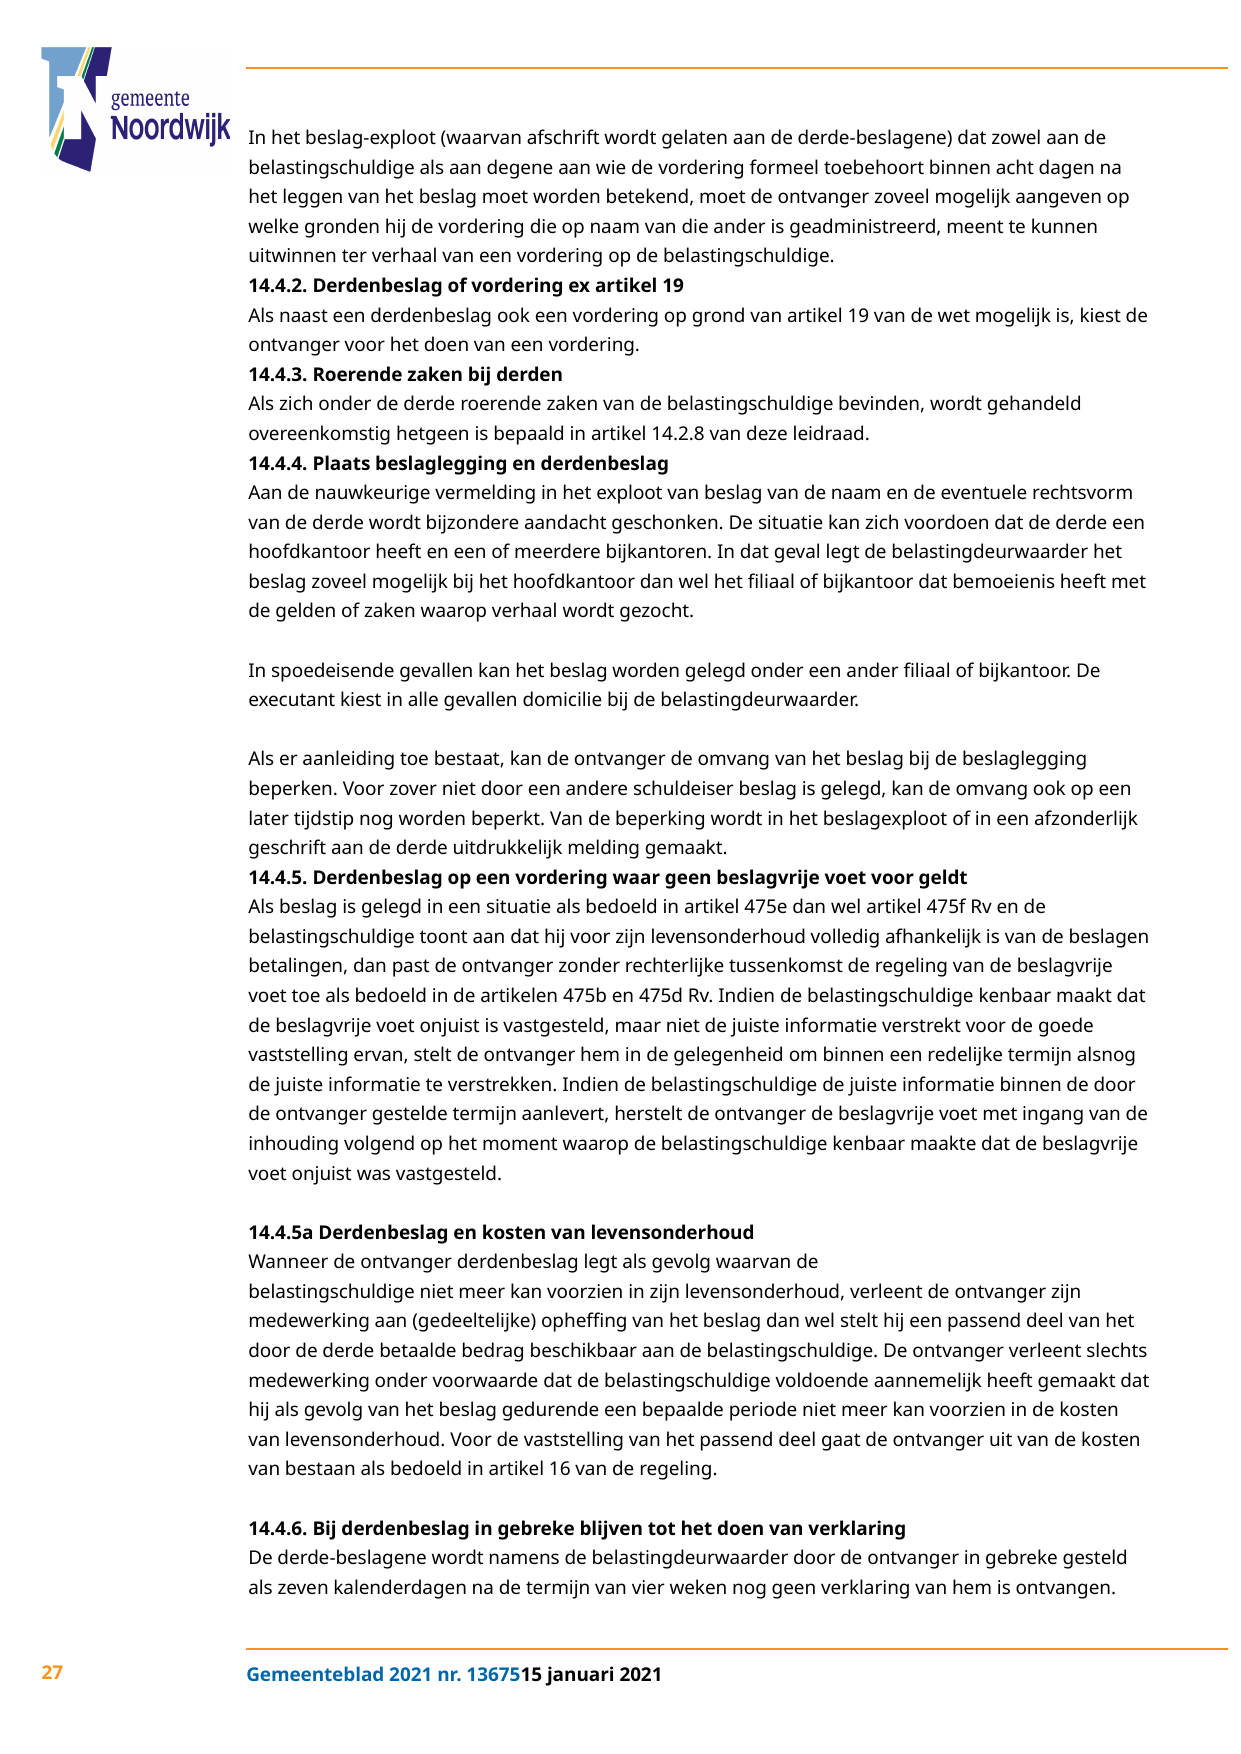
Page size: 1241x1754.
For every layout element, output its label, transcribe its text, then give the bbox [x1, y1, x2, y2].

text 14.4.3. Roerende zaken bij derden [248, 361, 1152, 387]
text belastingschuldige niet meer kan voorzien in zijn levensonderhoud, verleent de ontvanger zijn medewerking aan (gedeeltelijke) opheffing van het beslag dan wel stelt hij een passend deel van het door de derde betaalde bedrag beschikbaar aan de belastingschuldige. De ontvanger verleent slechts medewerking onder voorwaarde dat de belastingschuldige voldoende aannemelijk heeft gemaakt dat hij als gevolg van het beslag gedurende een bepaalde periode niet meer kan voorzien in de kosten van levensonderhoud. Voor de vaststelling van het passend deel gaat de ontvanger uit van de kosten van bestaan als bedoeld in artikel 16 van de regeling. [248, 1278, 1152, 1481]
text 14.4.6. Bij derdenbeslag in gebreke blijven tot het doen van verklaring [248, 1515, 1152, 1541]
text In het beslag-exploot (waarvan afschrift wordt gelaten aan de derde-beslagene) dat zowel aan de belastingschuldige als aan degene aan wie de vordering formeel toebehoort binnen acht dagen na het leggen van het beslag moet worden betekend, moet de ontvanger zoveel mogelijk aangeven op welke gronden hij de vordering die op naam van die ander is geadministreerd, meent te kunnen uitwinnen ter verhaal van een vordering op de belastingschuldige. [248, 124, 1152, 268]
text Aan de nauwkeurige vermelding in het exploot van beslag van de naam en de eventuele rechtsvorm van de derde wordt bijzondere aandacht geschonken. De situatie kan zich voordoen dat de derde een hoofdkantoor heeft en een of meerdere bijkantoren. In dat geval legt de belastingdeurwaarder het beslag zoveel mogelijk bij het hoofdkantoor dan wel het filiaal of bijkantoor dat bemoeienis heeft met de gelden of zaken waarop verhaal wordt gezocht. [248, 479, 1152, 623]
picture [41, 47, 231, 172]
text Als zich onder de derde roerende zaken van de belastingschuldige bevinden, wordt gehandeld overeenkomstig hetgeen is bepaald in artikel 14.2.8 van deze leidraad. [248, 391, 1152, 446]
text De derde-beslagene wordt namens de belastingdeurwaarder door de ontvanger in gebreke gesteld als zeven kalenderdagen na de termijn van vier weken nog geen verklaring van hem is ontvangen. [248, 1544, 1152, 1600]
text Als beslag is gelegd in een situatie als bedoeld in artikel 475e dan wel artikel 475f Rv en de belastingschuldige toont aan dat hij voor zijn levensonderhoud volledig afhankelijk is van de beslagen betalingen, dan past de ontvanger zonder rechterlijke tussenkomst de regeling van de beslagvrije voet toe als bedoeld in de artikelen 475b en 475d Rv. Indien de belastingschuldige kenbaar maakt dat de beslagvrije voet onjuist is vastgesteld, maar niet de juiste informatie verstrekt voor de goede vaststelling ervan, stelt de ontvanger hem in de gelegenheid om binnen een redelijke termijn alsnog de juiste informatie te verstrekken. Indien de belastingschuldige de juiste informatie binnen de door de ontvanger gestelde termijn aanlevert, herstelt de ontvanger de beslagvrije voet met ingang van de inhouding volgend op het moment waarop de belastingschuldige kenbaar maakte dat de beslagvrije voet onjuist was vastgesteld. [248, 893, 1152, 1186]
text Als er aanleiding toe bestaat, kan de ontvanger de omvang van het beslag bij de beslaglegging beperken. Voor zover niet door een andere schuldeiser beslag is gelegd, kan de omvang ook op een later tijdstip nog worden beperkt. Van de beperking wordt in het beslagexploot of in een afzonderlijk geschrift aan de derde uitdrukkelijk melding gemaakt. [248, 746, 1152, 860]
text 14.4.4. Plaats beslaglegging en derdenbeslag [248, 450, 1152, 476]
text Wanneer de ontvanger derdenbeslag legt als gevolg waarvan de [248, 1248, 1152, 1274]
text 14.4.2. Derdenbeslag of vordering ex artikel 19 [248, 272, 1152, 298]
text Als naast een derdenbeslag ook een vordering op grond van artikel 19 van de wet mogelijk is, kiest de ontvanger voor het doen van een vordering. [248, 302, 1152, 357]
text 14.4.5a Derdenbeslag en kosten van levensonderhoud [248, 1219, 1152, 1245]
text In spoedeisende gevallen kan het beslag worden gelegd onder een ander filiaal of bijkantoor. De executant kiest in alle gevallen domicilie bij de belastingdeurwaarder. [248, 657, 1152, 712]
text 14.4.5. Derdenbeslag op een vordering waar geen beslagvrije voet voor geldt [248, 864, 1152, 890]
